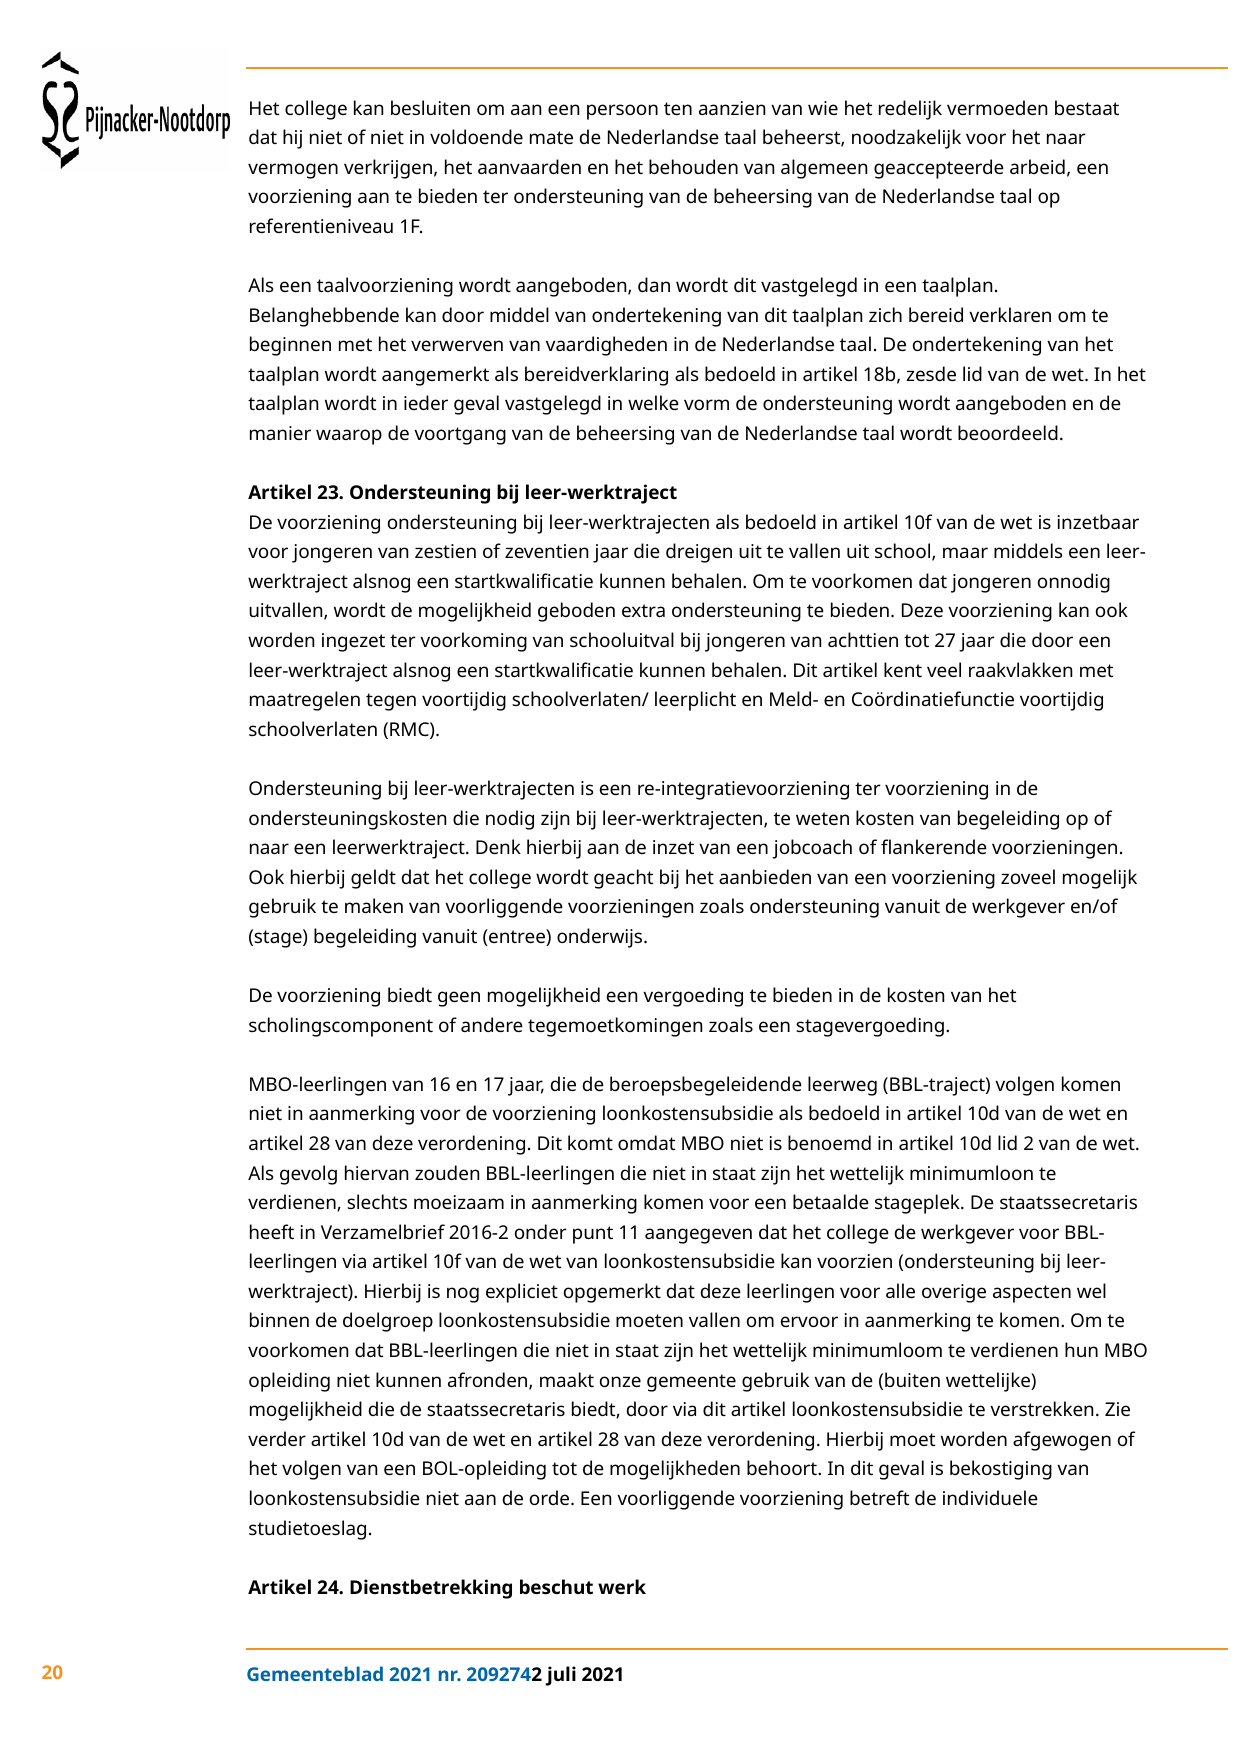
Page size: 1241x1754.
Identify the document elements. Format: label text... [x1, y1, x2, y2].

picture [41, 47, 231, 172]
text De voorziening biedt geen mogelijkheid een vergoeding te bieden in de kosten van het scholingscomponent of andere tegemoetkomingen zoals een stagevergoeding. [248, 982, 1152, 1038]
text Artikel 24. Dienstbetrekking beschut werk [248, 1574, 1152, 1600]
text MBO-leerlingen van 16 en 17 jaar, die de beroepsbegeleidende leerweg (BBL-traject) volgen komen niet in aanmerking voor de voorziening loonkostensubsidie als bedoeld in artikel 10d van de wet en artikel 28 van deze verordening. Dit komt omdat MBO niet is benoemd in artikel 10d lid 2 van de wet. Als gevolg hiervan zouden BBL-leerlingen die niet in staat zijn het wettelijk minimumloon te verdienen, slechts moeizaam in aanmerking komen voor een betaalde stageplek. De staatssecretaris heeft in Verzamelbrief 2016-2 onder punt 11 aangegeven dat het college de werkgever voor BBL-leerlingen via artikel 10f van de wet van loonkostensubsidie kan voorzien (ondersteuning bij leer-werktraject). Hierbij is nog expliciet opgemerkt dat deze leerlingen voor alle overige aspecten wel binnen de doelgroep loonkostensubsidie moeten vallen om ervoor in aanmerking te komen. Om te voorkomen dat BBL-leerlingen die niet in staat zijn het wettelijk minimumloom te verdienen hun MBO opleiding niet kunnen afronden, maakt onze gemeente gebruik van de (buiten wettelijke) mogelijkheid die de staatssecretaris biedt, door via dit artikel loonkostensubsidie te verstrekken. Zie verder artikel 10d van de wet en artikel 28 van deze verordening. Hierbij moet worden afgewogen of het volgen van een BOL-opleiding tot de mogelijkheden behoort. In dit geval is bekostiging van loonkostensubsidie niet aan de orde. Een voorliggende voorziening betreft de individuele studietoeslag. [248, 1071, 1152, 1541]
text Als een taalvoorziening wordt aangeboden, dan wordt dit vastgelegd in een taalplan. Belanghebbende kan door middel van ondertekening van dit taalplan zich bereid verklaren om te beginnen met het verwerven van vaardigheden in de Nederlandse taal. De ondertekening van het taalplan wordt aangemerkt als bereidverklaring als bedoeld in artikel 18b, zesde lid van de wet. In het taalplan wordt in ieder geval vastgelegd in welke vorm de ondersteuning wordt aangeboden en de manier waarop de voortgang van de beheersing van de Nederlandse taal wordt beoordeeld. [248, 272, 1152, 446]
text Artikel 23. Ondersteuning bij leer-werktraject [248, 479, 1152, 505]
text Het college kan besluiten om aan een persoon ten aanzien van wie het redelijk vermoeden bestaat dat hij niet of niet in voldoende mate de Nederlandse taal beheerst, noodzakelijk voor het naar vermogen verkrijgen, het aanvaarden en het behouden van algemeen geaccepteerde arbeid, een voorziening aan te bieden ter ondersteuning van de beheersing van de Nederlandse taal op referentieniveau 1F. [248, 95, 1152, 239]
text De voorziening ondersteuning bij leer-werktrajecten als bedoeld in artikel 10f van de wet is inzetbaar voor jongeren van zestien of zeventien jaar die dreigen uit te vallen uit school, maar middels een leer-werktraject alsnog een startkwalificatie kunnen behalen. Om te voorkomen dat jongeren onnodig uitvallen, wordt de mogelijkheid geboden extra ondersteuning te bieden. Deze voorziening kan ook worden ingezet ter voorkoming van schooluitval bij jongeren van achttien tot 27 jaar die door een leer-werktraject alsnog een startkwalificatie kunnen behalen. Dit artikel kent veel raakvlakken met maatregelen tegen voortijdig schoolverlaten/ leerplicht en Meld- en Coördinatiefunctie voortijdig schoolverlaten (RMC). [248, 509, 1152, 742]
text Ondersteuning bij leer-werktrajecten is een re-integratievoorziening ter voorziening in de ondersteuningskosten die nodig zijn bij leer-werktrajecten, te weten kosten van begeleiding op of naar een leerwerktraject. Denk hierbij aan de inzet van een jobcoach of flankerende voorzieningen. Ook hierbij geldt dat het college wordt geacht bij het aanbieden van een voorziening zoveel mogelijk gebruik te maken van voorliggende voorzieningen zoals ondersteuning vanuit de werkgever en/of (stage) begeleiding vanuit (entree) onderwijs. [248, 775, 1152, 949]
